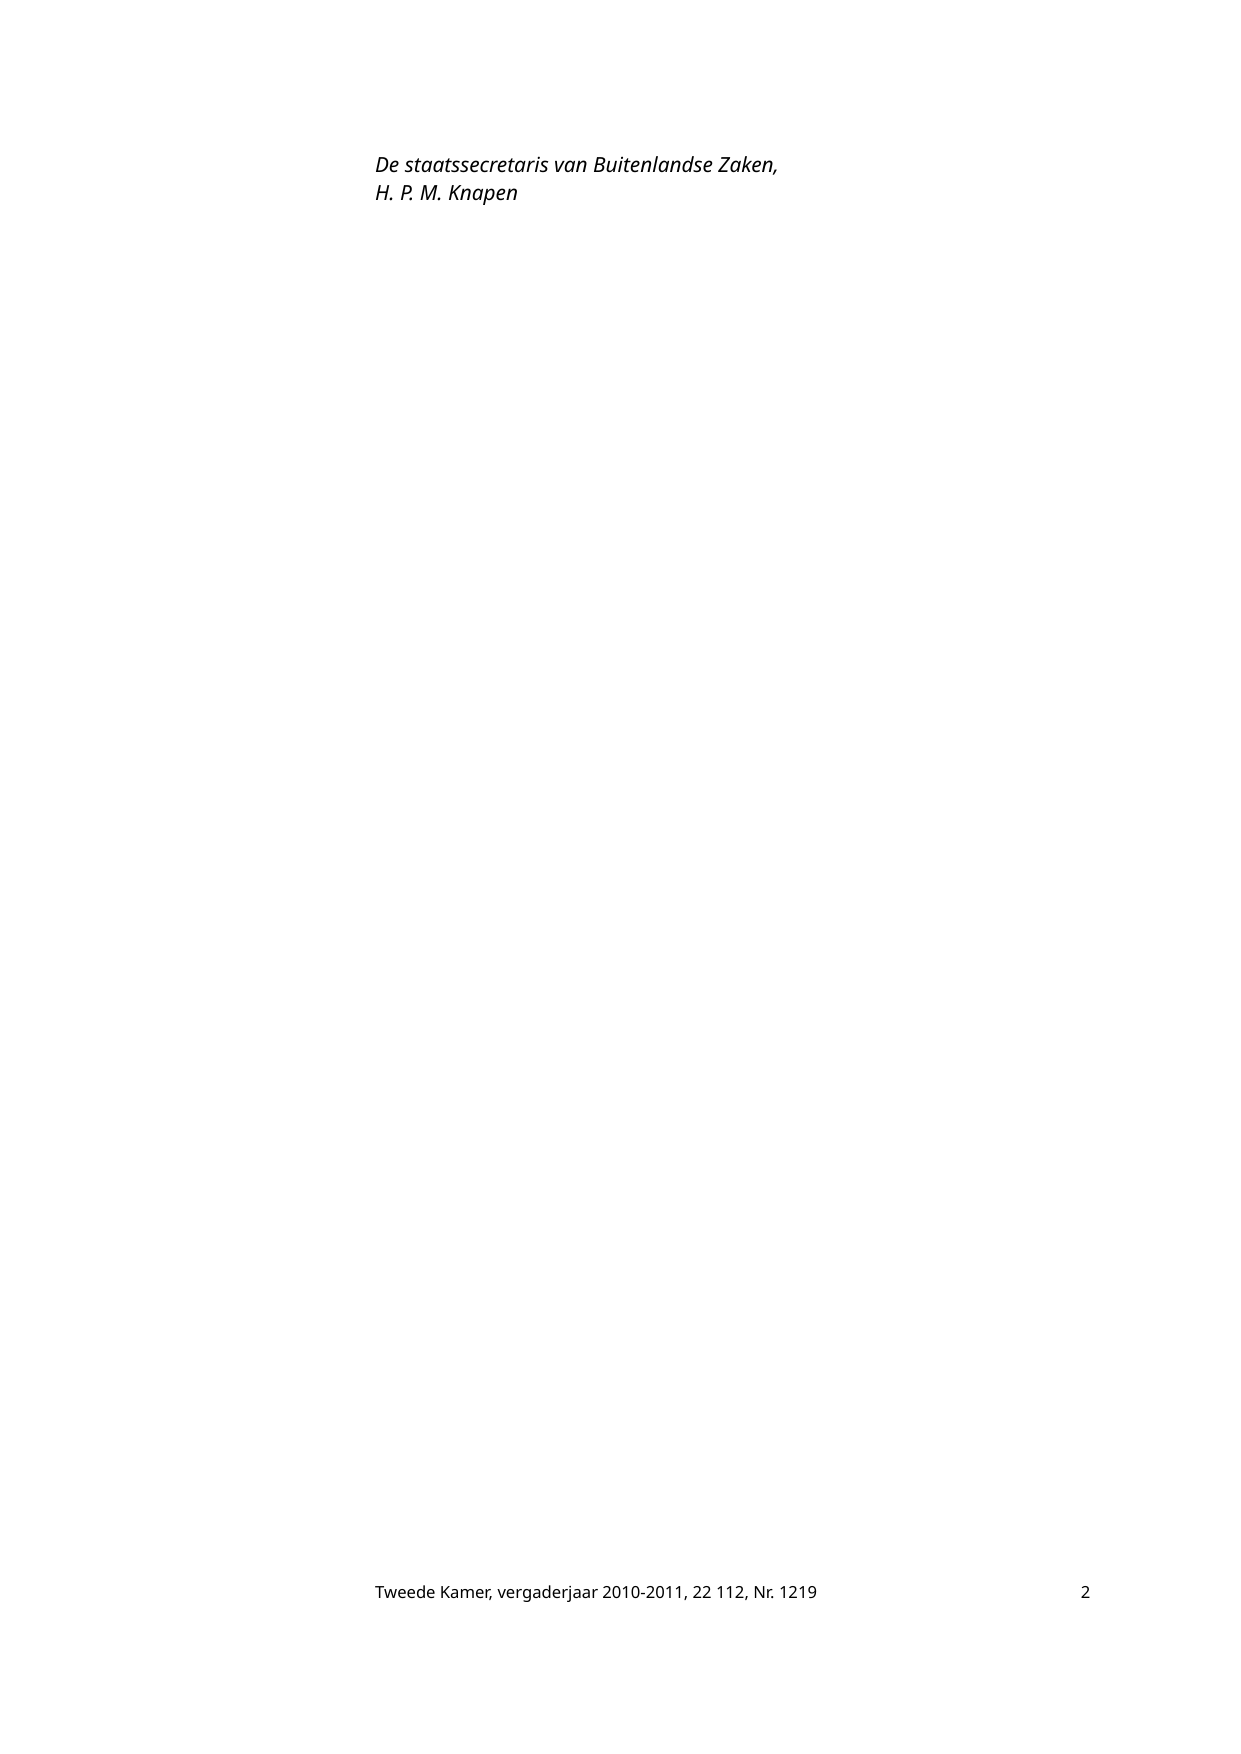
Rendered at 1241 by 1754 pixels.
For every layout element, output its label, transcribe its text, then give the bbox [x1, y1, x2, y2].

text H. P. M. Knapen [375, 178, 1090, 207]
text De staatssecretaris van Buitenlandse Zaken, [375, 150, 1090, 178]
